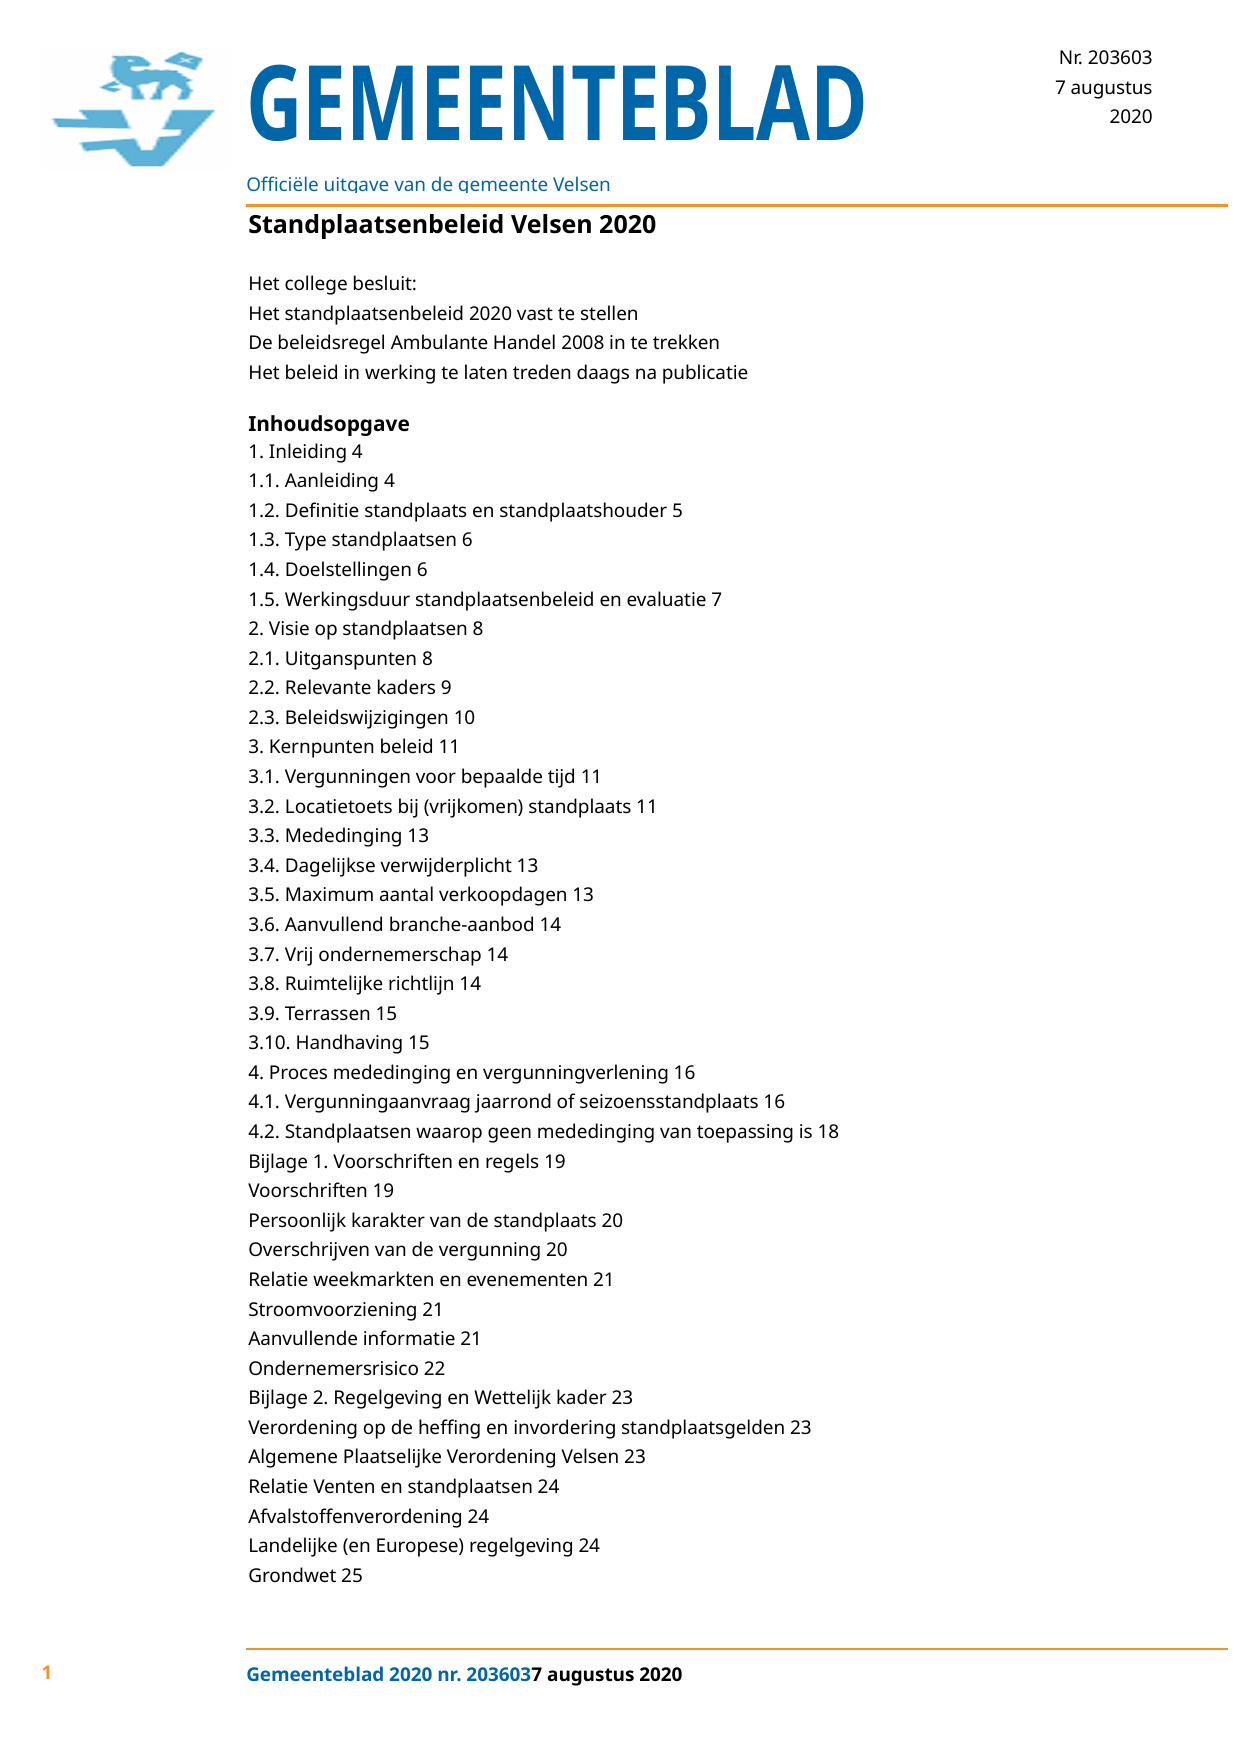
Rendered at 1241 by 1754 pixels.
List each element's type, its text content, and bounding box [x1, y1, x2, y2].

text 2.1. Uitganspunten 8 [248, 645, 1152, 671]
text Inhoudsopgave [248, 409, 1152, 438]
text Algemene Plaatselijke Verordening Velsen 23 [248, 1444, 1152, 1469]
text 1.2. Definitie standplaats en standplaatshouder 5 [248, 497, 1152, 523]
text Relatie Venten en standplaatsen 24 [248, 1473, 1152, 1499]
text 1.1. Aanleiding 4 [248, 467, 1152, 493]
text 1. Inleiding 4 [248, 438, 1152, 464]
text Verordening op de heffing en invordering standplaatsgelden 23 [248, 1414, 1152, 1440]
text Stroomvoorziening 21 [248, 1296, 1152, 1322]
text 3.8. Ruimtelijke richtlijn 14 [248, 970, 1152, 996]
text 3.4. Dagelijkse verwijderplicht 13 [248, 852, 1152, 878]
text Afvalstoffenverordening 24 [248, 1503, 1152, 1529]
text 1.5. Werkingsduur standplaatsenbeleid en evaluatie 7 [248, 586, 1152, 612]
text 1.4. Doelstellingen 6 [248, 556, 1152, 582]
text 3.2. Locatietoets bij (vrijkomen) standplaats 11 [248, 793, 1152, 819]
text Persoonlijk karakter van de standplaats 20 [248, 1207, 1152, 1233]
text 3.3. Mededinging 13 [248, 822, 1152, 848]
picture [41, 47, 231, 172]
text 4.2. Standplaatsen waarop geen mededinging van toepassing is 18 [248, 1118, 1152, 1144]
text 3.7. Vrij ondernemerschap 14 [248, 941, 1152, 967]
text 3. Kernpunten beleid 11 [248, 734, 1152, 759]
text 4.1. Vergunningaanvraag jaarrond of seizoensstandplaats 16 [248, 1089, 1152, 1114]
text Standplaatsenbeleid Velsen 2020 [248, 207, 1152, 241]
text Relatie weekmarkten en evenementen 21 [248, 1266, 1152, 1292]
text 3.1. Vergunningen voor bepaalde tijd 11 [248, 763, 1152, 789]
text Bijlage 1. Voorschriften en regels 19 [248, 1148, 1152, 1174]
text Aanvullende informatie 21 [248, 1325, 1152, 1351]
text Bijlage 2. Regelgeving en Wettelijk kader 23 [248, 1384, 1152, 1410]
text 4. Proces mededinging en vergunningverlening 16 [248, 1059, 1152, 1085]
text 3.9. Terrassen 15 [248, 1000, 1152, 1026]
text Voorschriften 19 [248, 1177, 1152, 1203]
text Het standplaatsenbeleid 2020 vast te stellen [248, 300, 1152, 326]
text 2.3. Beleidswijzigingen 10 [248, 704, 1152, 730]
text Landelijke (en Europese) regelgeving 24 [248, 1532, 1152, 1558]
text De beleidsregel Ambulante Handel 2008 in te trekken [248, 329, 1152, 355]
text Ondernemersrisico 22 [248, 1355, 1152, 1381]
text 3.10. Handhaving 15 [248, 1029, 1152, 1055]
text Grondwet 25 [248, 1562, 1152, 1588]
text Het college besluit: [248, 270, 1152, 296]
text Overschrijven van de vergunning 20 [248, 1237, 1152, 1262]
text 2. Visie op standplaatsen 8 [248, 615, 1152, 641]
text 3.5. Maximum aantal verkoopdagen 13 [248, 882, 1152, 907]
text 3.6. Aanvullend branche-aanbod 14 [248, 911, 1152, 937]
text Het beleid in werking te laten treden daags na publicatie [248, 359, 1152, 385]
text 2.2. Relevante kaders 9 [248, 674, 1152, 700]
text 1.3. Type standplaatsen 6 [248, 527, 1152, 552]
